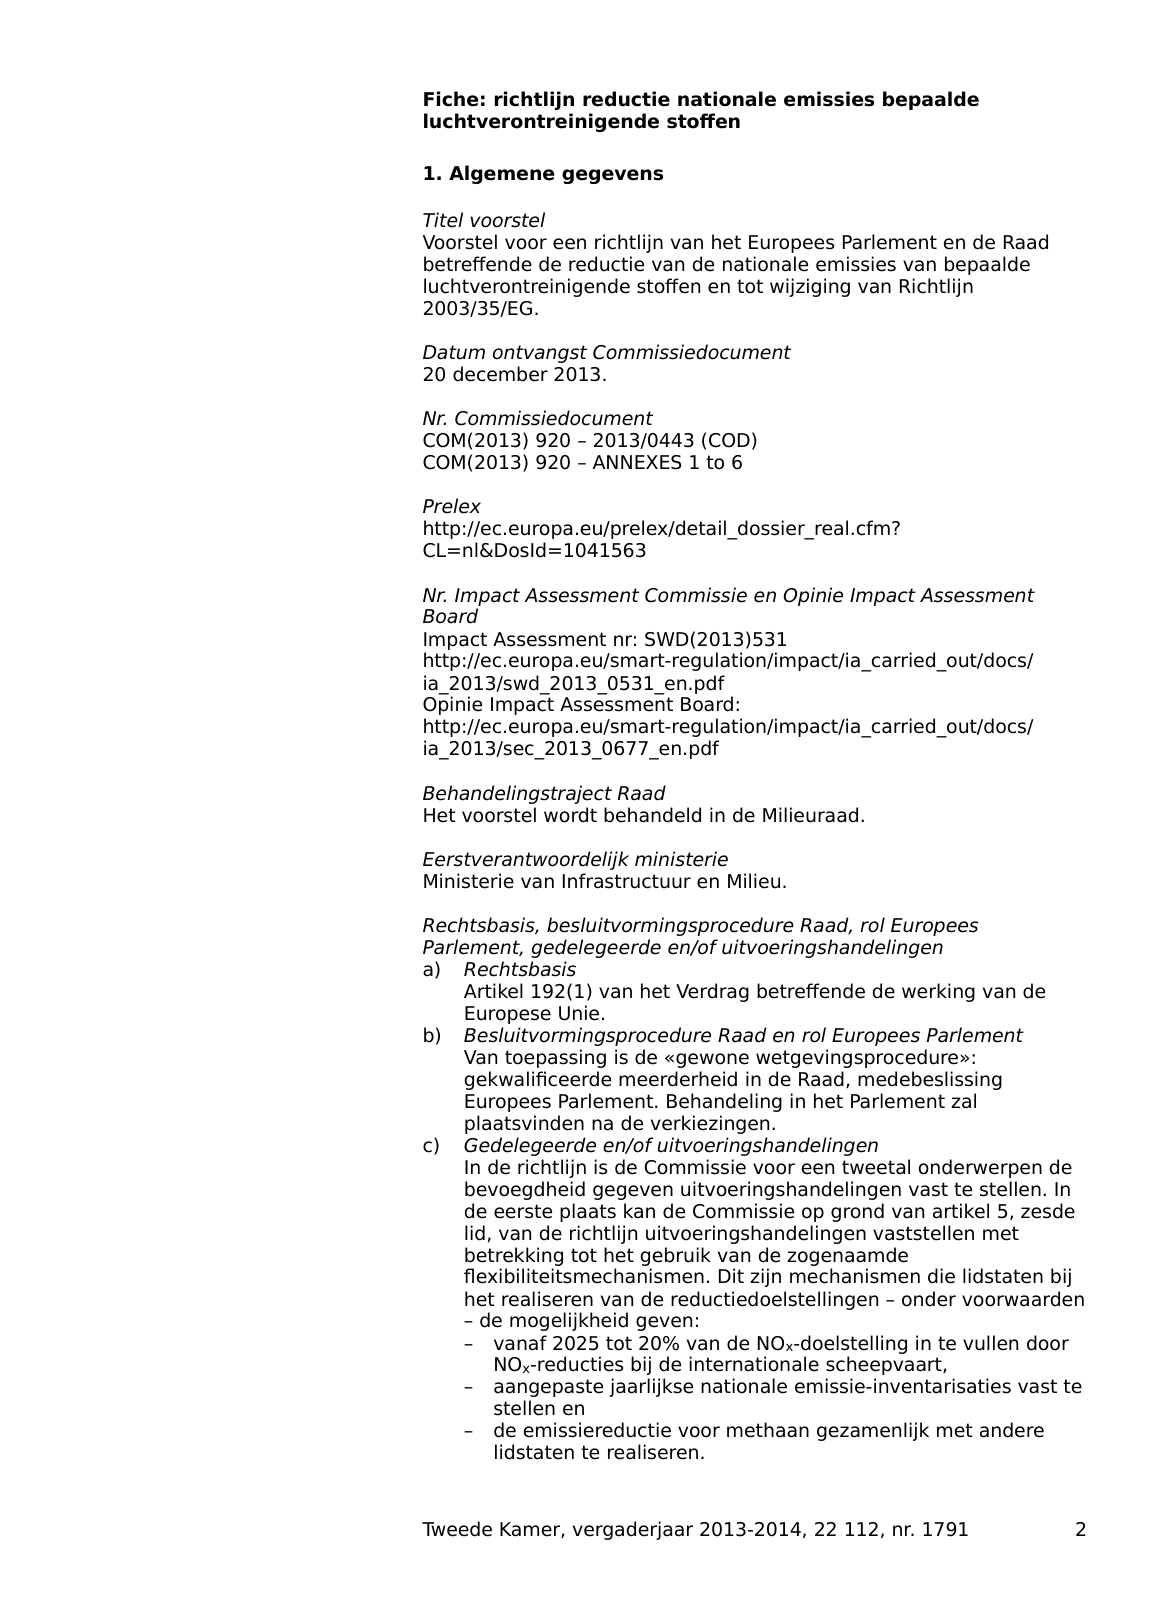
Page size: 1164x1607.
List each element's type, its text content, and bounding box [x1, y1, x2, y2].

text a) Rechtsbasis [422, 959, 1087, 981]
text Opinie Impact Assessment Board: [422, 694, 1087, 716]
text Van toepassing is de «gewone wetgevingsprocedure»: gekwalificeerde meerderheid in de Raad, medebeslissing Europees Parlement. Behandeling in het Parlement zal plaatsvinden na de verkiezingen. [464, 1047, 1087, 1134]
subtitle 1. Algemene gegevens [422, 163, 1087, 185]
text In de richtlijn is de Commissie voor een tweetal onderwerpen de bevoegdheid gegeven uitvoeringshandelingen vast te stellen. In de eerste plaats kan de Commissie op grond van artikel 5, zesde lid, van de richtlijn uitvoeringshandelingen vaststellen met betrekking tot het gebruik van de zogenaamde flexibiliteitsmechanismen. Dit zijn mechanismen die lidstaten bij het realiseren van de reductiedoelstellingen – onder voorwaarden – de mogelijkheid geven: [464, 1157, 1087, 1332]
text Behandelingstraject Raad [422, 782, 1087, 804]
text Eerstverantwoordelijk ministerie [422, 849, 1087, 871]
text http://ec.europa.eu/smart-regulation/impact/ia_carried_out/docs/ia_2013/sec_2013_0677_en.pdf [422, 716, 1087, 760]
text – aangepaste jaarlijkse nationale emissie-inventarisaties vast te stellen en [464, 1376, 1087, 1420]
subtitle Fiche: richtlijn reductie nationale emissies bepaalde luchtverontreinigende stoffen [422, 89, 1087, 133]
text b) Besluitvormingsprocedure Raad en rol Europees Parlement [422, 1025, 1087, 1047]
text Artikel 192(1) van het Verdrag betreffende de werking van de Europese Unie. [464, 981, 1087, 1025]
text http://ec.europa.eu/smart-regulation/impact/ia_carried_out/docs/ia_2013/swd_2013_0531_en.pdf [422, 650, 1087, 694]
text COM(2013) 920 – ANNEXES 1 to 6 [422, 452, 1087, 474]
text Nr. Commissiedocument [422, 408, 1087, 430]
text Nr. Impact Assessment Commissie en Opinie Impact Assessment Board [422, 584, 1087, 628]
text Prelex [422, 496, 1087, 518]
text Datum ontvangst Commissiedocument [422, 342, 1087, 364]
text COM(2013) 920 – 2013/0443 (COD) [422, 430, 1087, 452]
text Ministerie van Infrastructuur en Milieu. [422, 871, 1087, 893]
text Titel voorstel [422, 210, 1087, 232]
text Voorstel voor een richtlijn van het Europees Parlement en de Raad betreffende de reductie van de nationale emissies van bepaalde luchtverontreinigende stoffen en tot wijziging van Richtlijn 2003/35/EG. [422, 232, 1087, 320]
text c) Gedelegeerde en/of uitvoeringshandelingen [422, 1134, 1087, 1157]
text – vanaf 2025 tot 20% van de NOx-doelstelling in te vullen door NOx-reducties bij de internationale scheepvaart, [464, 1332, 1087, 1376]
text Impact Assessment nr: SWD(2013)531 [422, 628, 1087, 650]
text http://ec.europa.eu/prelex/detail_dossier_real.cfm?CL=nl&DosId=1041563 [422, 518, 1087, 562]
text Het voorstel wordt behandeld in de Milieuraad. [422, 804, 1087, 826]
text – de emissiereductie voor methaan gezamenlijk met andere lidstaten te realiseren. [464, 1420, 1087, 1464]
text 20 december 2013. [422, 364, 1087, 386]
text Rechtsbasis, besluitvormingsprocedure Raad, rol Europees Parlement, gedelegeerde en/of uitvoeringshandelingen [422, 915, 1087, 959]
